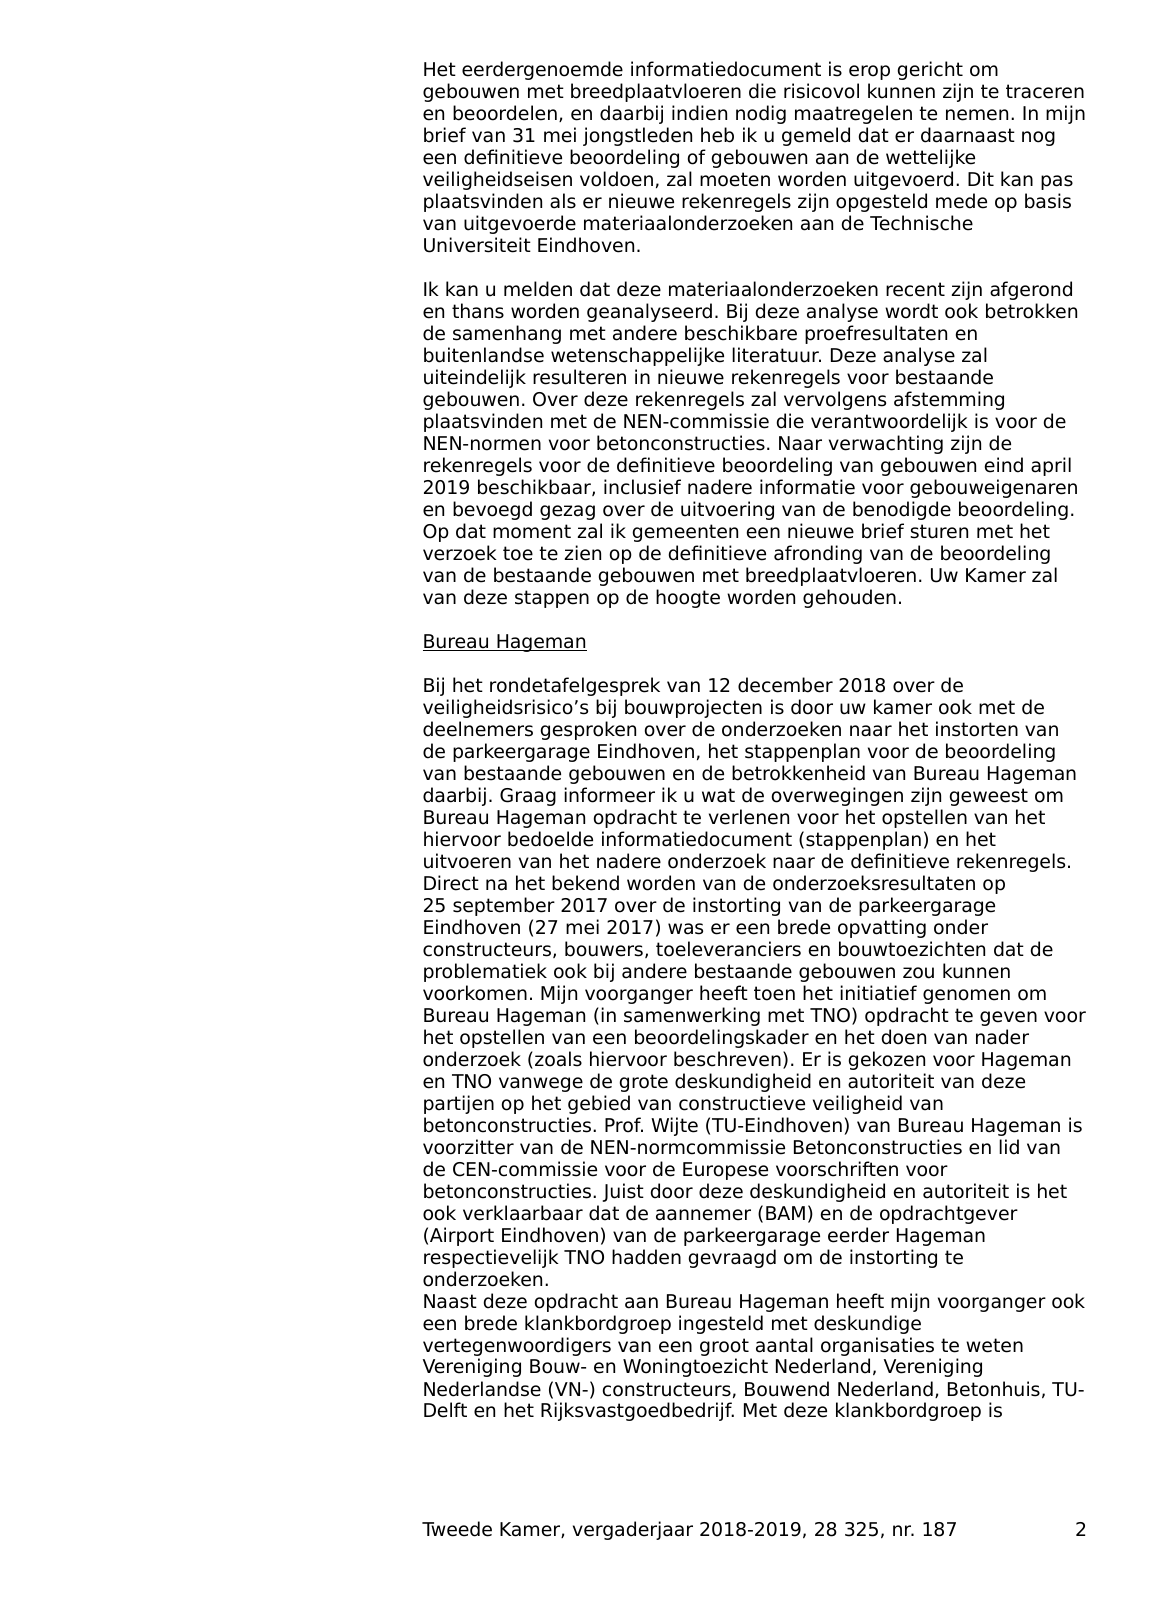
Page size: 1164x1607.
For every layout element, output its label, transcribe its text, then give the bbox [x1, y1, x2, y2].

text Bij het rondetafelgesprek van 12 december 2018 over de veiligheidsrisico’s bij bouwprojecten is door uw kamer ook met de deelnemers gesproken over de onderzoeken naar het instorten van de parkeergarage Eindhoven, het stappenplan voor de beoordeling van bestaande gebouwen en de betrokkenheid van Bureau Hageman daarbij. Graag informeer ik u wat de overwegingen zijn geweest om Bureau Hageman opdracht te verlenen voor het opstellen van het hiervoor bedoelde informatiedocument (stappenplan) en het uitvoeren van het nadere onderzoek naar de definitieve rekenregels. [422, 675, 1087, 873]
text Het eerdergenoemde informatiedocument is erop gericht om gebouwen met breedplaatvloeren die risicovol kunnen zijn te traceren en beoordelen, en daarbij indien nodig maatregelen te nemen. In mijn brief van 31 mei jongstleden heb ik u gemeld dat er daarnaast nog een definitieve beoordeling of gebouwen aan de wettelijke veiligheidseisen voldoen, zal moeten worden uitgevoerd. Dit kan pas plaatsvinden als er nieuwe rekenregels zijn opgesteld mede op basis van uitgevoerde materiaalonderzoeken aan de Technische Universiteit Eindhoven. [422, 59, 1087, 257]
subtitle Bureau Hageman [422, 631, 1087, 653]
text Direct na het bekend worden van de onderzoeksresultaten op 25 september 2017 over de instorting van de parkeergarage Eindhoven (27 mei 2017) was er een brede opvatting onder constructeurs, bouwers, toeleveranciers en bouwtoezichten dat de problematiek ook bij andere bestaande gebouwen zou kunnen voorkomen. Mijn voorganger heeft toen het initiatief genomen om Bureau Hageman (in samenwerking met TNO) opdracht te geven voor het opstellen van een beoordelingskader en het doen van nader onderzoek (zoals hiervoor beschreven). Er is gekozen voor Hageman en TNO vanwege de grote deskundigheid en autoriteit van deze partijen op het gebied van constructieve veiligheid van betonconstructies. Prof. Wijte (TU-Eindhoven) van Bureau Hageman is voorzitter van de NEN-normcommissie Betonconstructies en lid van de CEN-commissie voor de Europese voorschriften voor betonconstructies. Juist door deze deskundigheid en autoriteit is het ook verklaarbaar dat de aannemer (BAM) en de opdrachtgever (Airport Eindhoven) van de parkeergarage eerder Hageman respectievelijk TNO hadden gevraagd om de instorting te onderzoeken. [422, 873, 1087, 1291]
text Ik kan u melden dat deze materiaalonderzoeken recent zijn afgerond en thans worden geanalyseerd. Bij deze analyse wordt ook betrokken de samenhang met andere beschikbare proefresultaten en buitenlandse wetenschappelijke literatuur. Deze analyse zal uiteindelijk resulteren in nieuwe rekenregels voor bestaande gebouwen. Over deze rekenregels zal vervolgens afstemming plaatsvinden met de NEN-commissie die verantwoordelijk is voor de NEN-normen voor betonconstructies. Naar verwachting zijn de rekenregels voor de definitieve beoordeling van gebouwen eind april 2019 beschikbaar, inclusief nadere informatie voor gebouweigenaren en bevoegd gezag over de uitvoering van de benodigde beoordeling. Op dat moment zal ik gemeenten een nieuwe brief sturen met het verzoek toe te zien op de definitieve afronding van de beoordeling van de bestaande gebouwen met breedplaatvloeren. Uw Kamer zal van deze stappen op de hoogte worden gehouden. [422, 279, 1087, 609]
text Naast deze opdracht aan Bureau Hageman heeft mijn voorganger ook een brede klankbordgroep ingesteld met deskundige vertegenwoordigers van een groot aantal organisaties te weten Vereniging Bouw- en Woningtoezicht Nederland, Vereniging Nederlandse (VN-) constructeurs, Bouwend Nederland, Betonhuis, TU-Delft en het Rijksvastgoedbedrijf. Met deze klankbordgroep is [422, 1291, 1087, 1422]
